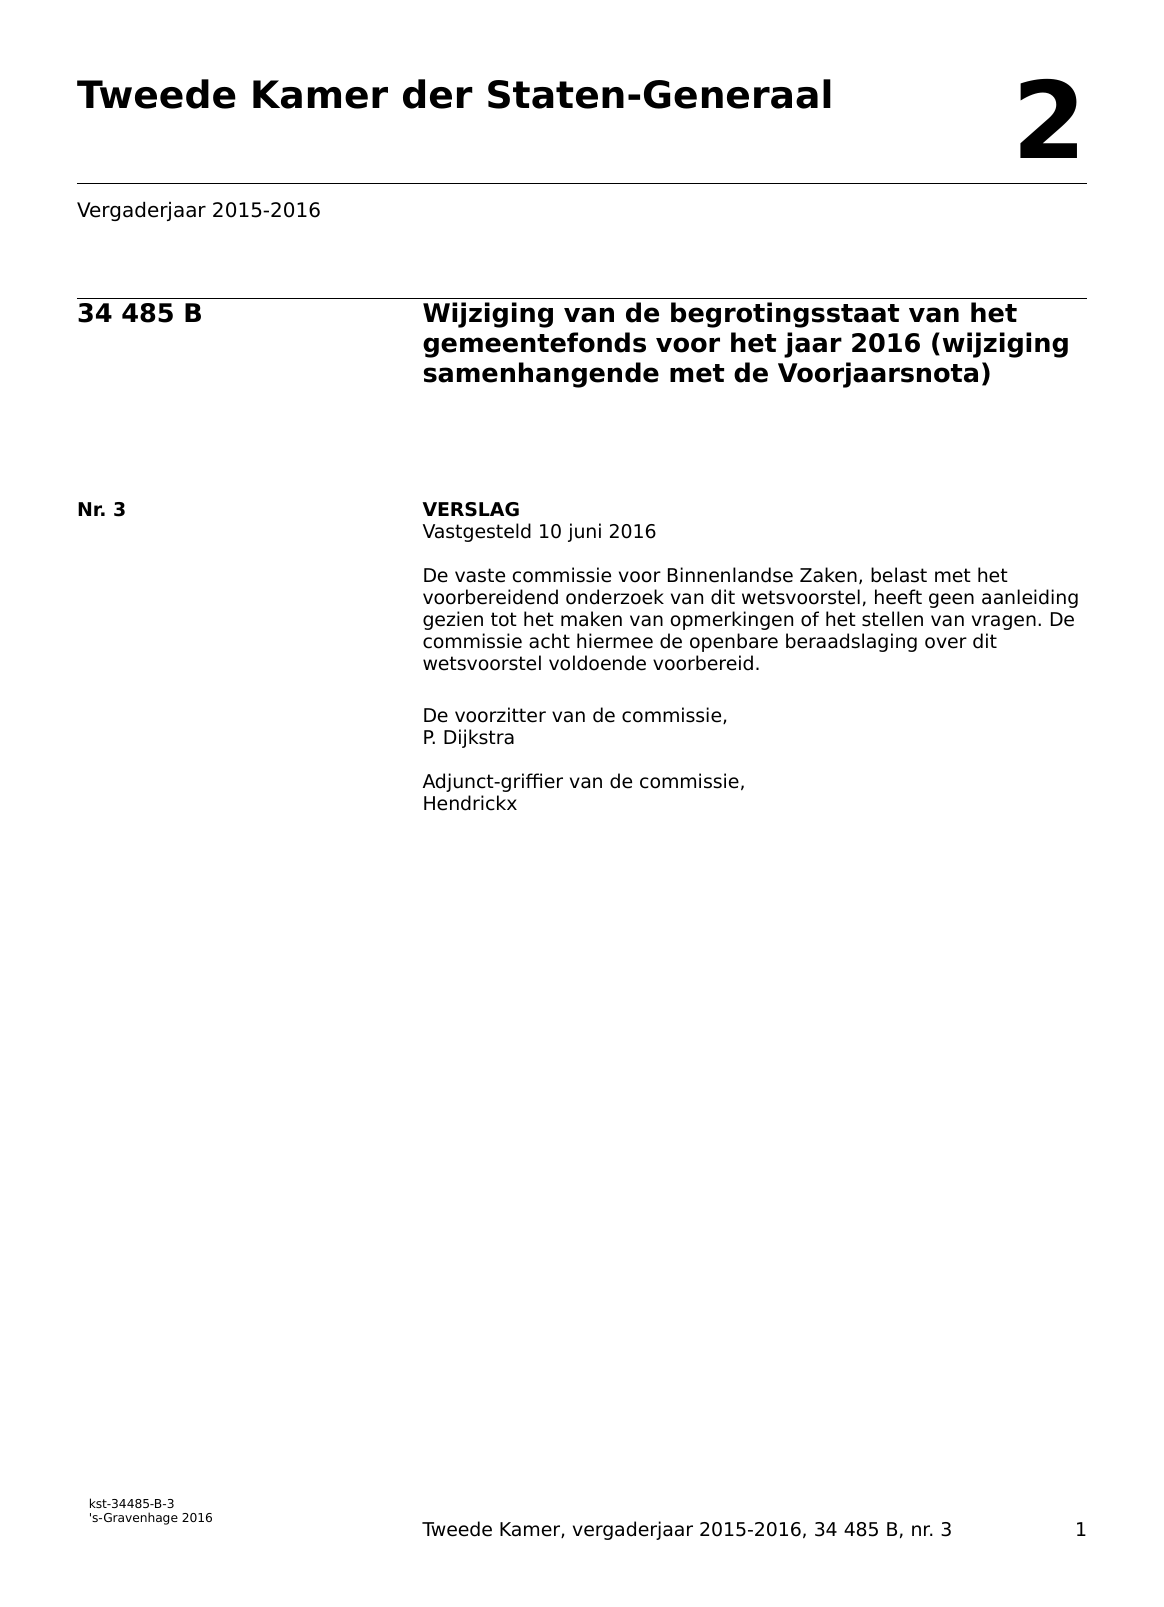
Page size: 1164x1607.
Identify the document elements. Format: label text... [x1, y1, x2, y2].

text 's-Gravenhage 2016 [88, 1511, 323, 1525]
text Vastgesteld 10 juni 2016 [422, 521, 1087, 543]
table_cell Vergaderjaar 2015-2016 [77, 184, 1087, 298]
table_header 2 [886, 59, 1087, 183]
text De vaste commissie voor Binnenlandse Zaken, belast met het voorbereidend onderzoek van dit wetsvoorstel, heeft geen aanleiding gezien tot het maken van opmerkingen of het stellen van vragen. De commissie acht hiermee de openbare beraadslaging over dit wetsvoorstel voldoende voorbereid. [422, 565, 1087, 675]
subtitle Nr. 3 VERSLAG [77, 499, 1087, 521]
subtitle 34 485 B Wijziging van de begrotingsstaat van het gemeentefonds voor het jaar 2016 (wijziging samenhangende met de Voorjaarsnota) [77, 299, 1087, 388]
table_header Tweede Kamer der Staten-Generaal [77, 59, 886, 183]
text Adjunct-griffier van de commissie, Hendrickx [422, 771, 1087, 815]
text kst-34485-B-3 [88, 1497, 323, 1511]
text De voorzitter van de commissie, P. Dijkstra [422, 705, 1087, 749]
